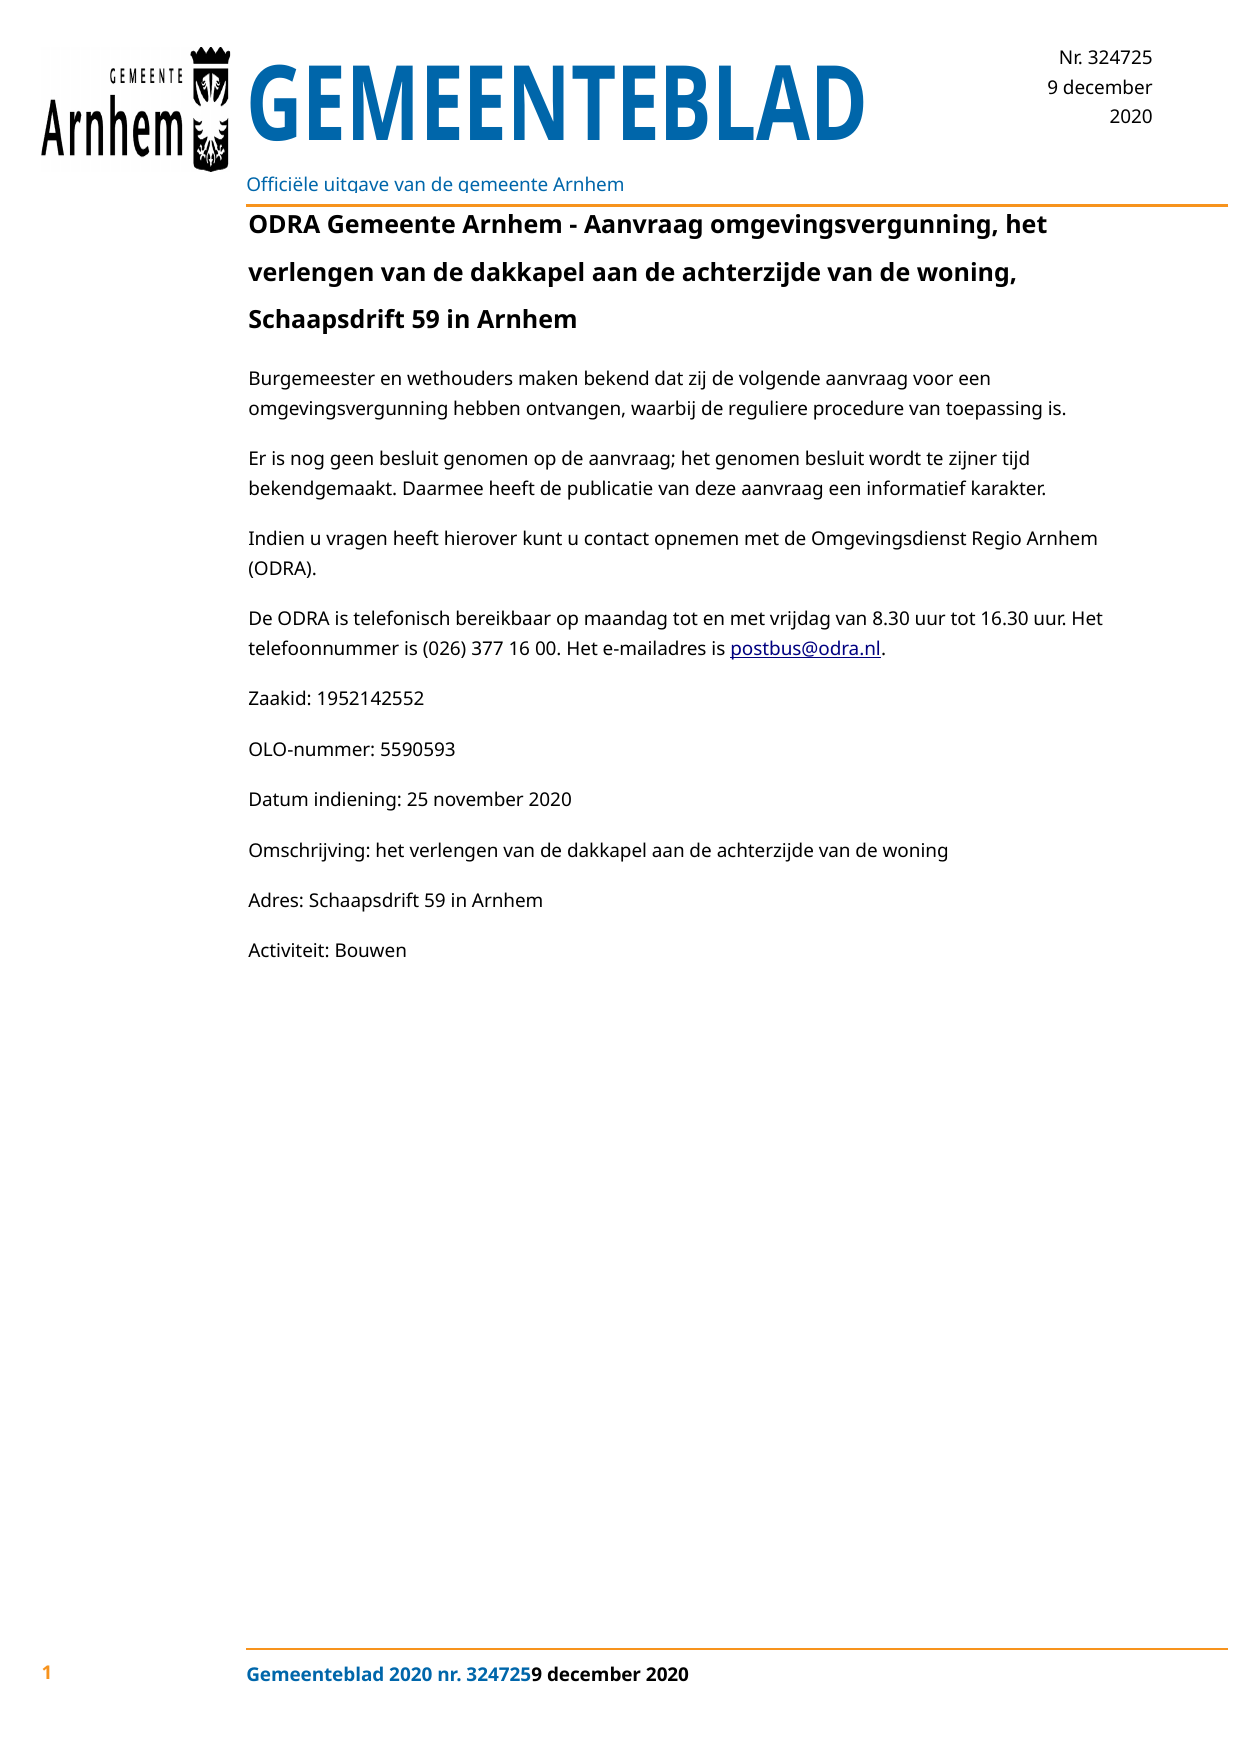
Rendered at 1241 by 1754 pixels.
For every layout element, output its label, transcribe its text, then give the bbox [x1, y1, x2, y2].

text OLO-nummer: 5590593 [248, 736, 1152, 762]
text Omschrijving: het verlengen van de dakkapel aan de achterzijde van de woning [248, 837, 1152, 862]
text Zaakid: 1952142552 [248, 686, 1152, 711]
text Activiteit: Bouwen [248, 938, 1152, 963]
text Datum indiening: 25 november 2020 [248, 786, 1152, 812]
text Er is nog geen besluit genomen op de aanvraag; het genomen besluit wordt te zijner tijd bekendgemaakt. Daarmee heeft de publicatie van deze aanvraag een informatief karakter. [248, 446, 1152, 501]
picture [41, 47, 231, 172]
text ODRA Gemeente Arnhem - Aanvraag omgevingsvergunning, het verlengen van de dakkapel aan de achterzijde van de woning, Schaapsdrift 59 in Arnhem [248, 207, 1152, 336]
text Indien u vragen heeft hierover kunt u contact opnemen met de Omgevingsdienst Regio Arnhem (ODRA). [248, 526, 1152, 581]
text Adres: Schaapsdrift 59 in Arnhem [248, 887, 1152, 913]
text Burgemeester en wethouders maken bekend dat zij de volgende aanvraag voor een omgevingsvergunning hebben ontvangen, waarbij de reguliere procedure van toepassing is. [248, 366, 1152, 421]
text De ODRA is telefonisch bereikbaar op maandag tot en met vrijdag van 8.30 uur tot 16.30 uur. Het telefoonnummer is (026) 377 16 00. Het e-mailadres is postbus@odra.nl. [248, 606, 1152, 661]
